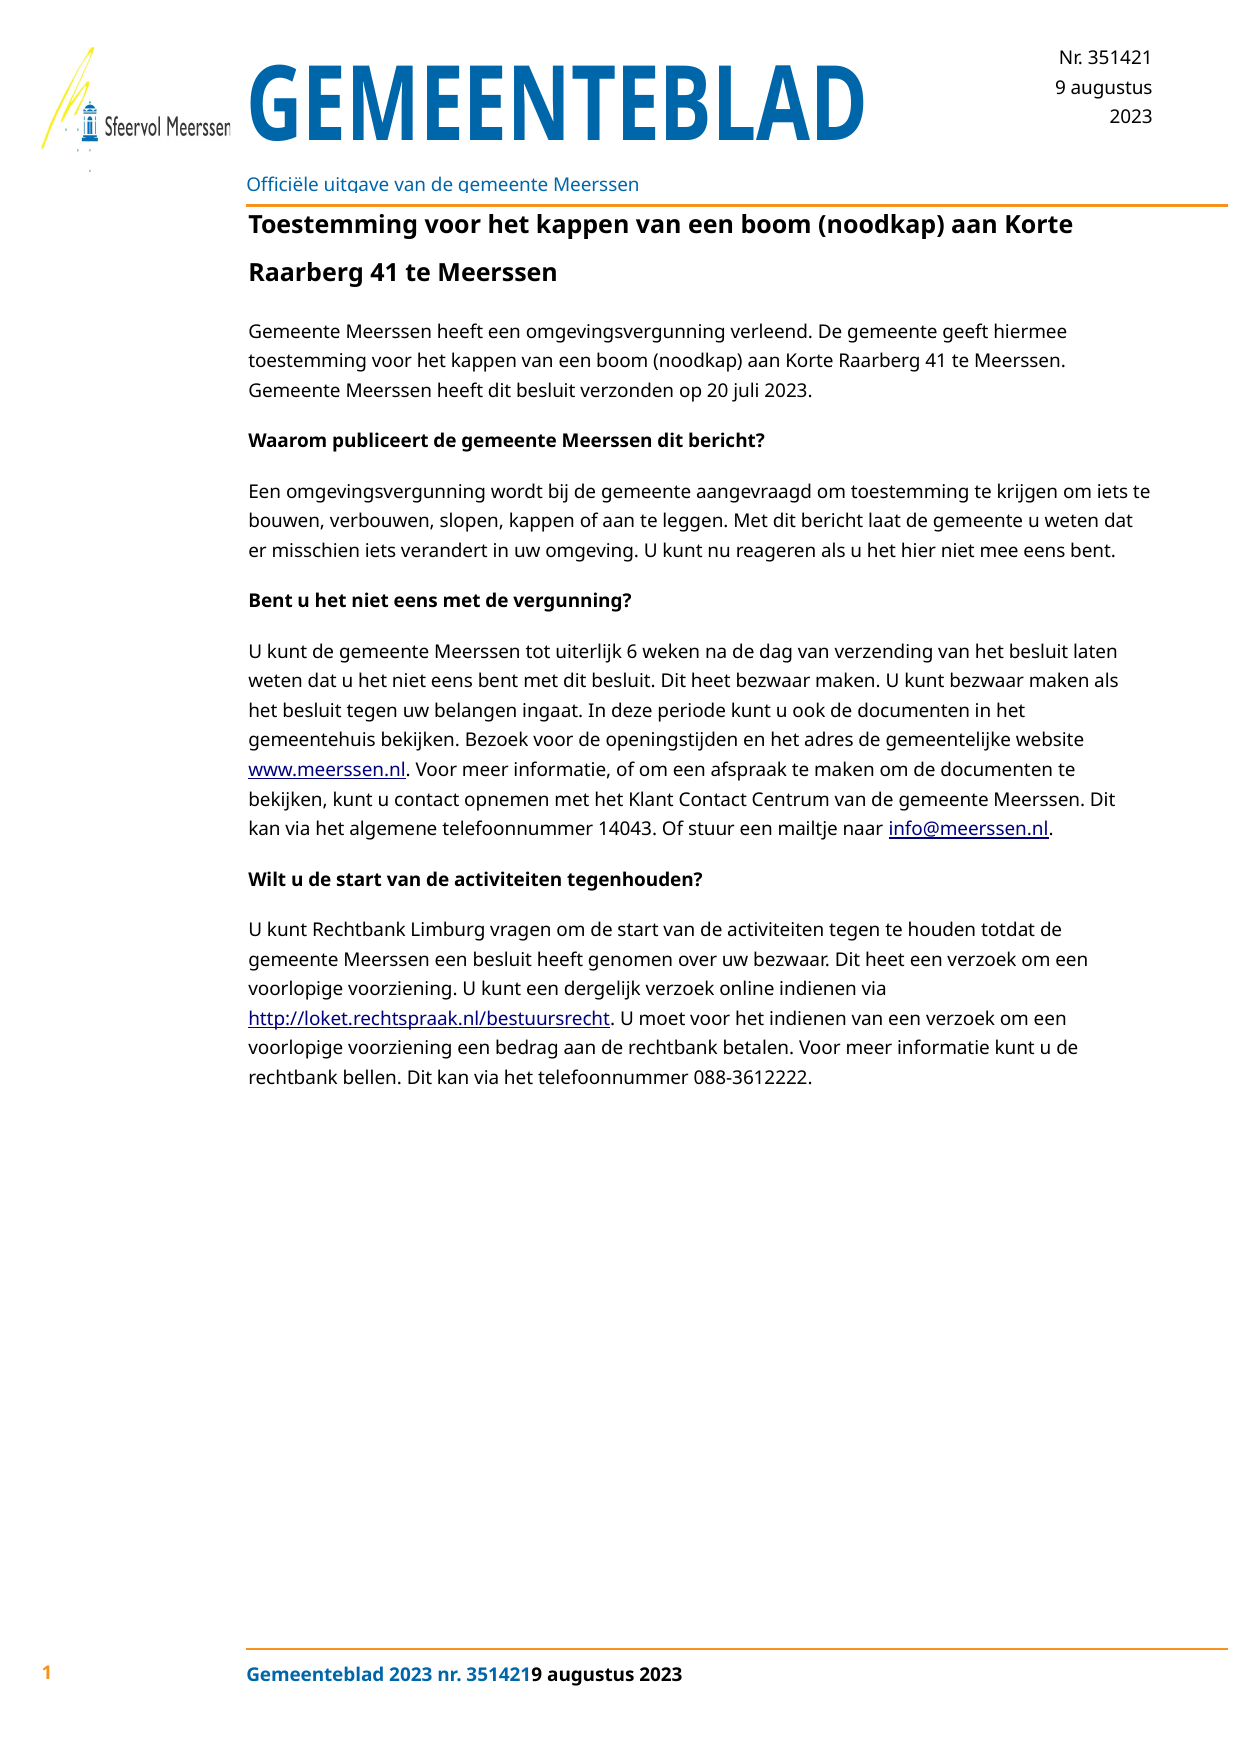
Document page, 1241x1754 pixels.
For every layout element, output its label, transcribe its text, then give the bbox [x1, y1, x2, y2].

text Bent u het niet eens met de vergunning? [248, 587, 1152, 613]
text Gemeente Meerssen heeft een omgevingsvergunning verleend. De gemeente geeft hiermee toestemming voor het kappen van een boom (noodkap) aan Korte Raarberg 41 te Meerssen. Gemeente Meerssen heeft dit besluit verzonden op 20 juli 2023. [248, 318, 1152, 403]
text Een omgevingsvergunning wordt bij de gemeente aangevraagd om toestemming te krijgen om iets te bouwen, verbouwen, slopen, kappen of aan te leggen. Met dit bericht laat de gemeente u weten dat er misschien iets verandert in uw omgeving. U kunt nu reageren als u het hier niet mee eens bent. [248, 478, 1152, 563]
text Waarom publiceert de gemeente Meerssen dit bericht? [248, 427, 1152, 453]
text U kunt de gemeente Meerssen tot uiterlijk 6 weken na de dag van verzending van het besluit laten weten dat u het niet eens bent met dit besluit. Dit heet bezwaar maken. U kunt bezwaar maken als het besluit tegen uw belangen ingaat. In deze periode kunt u ook de documenten in het gemeentehuis bekijken. Bezoek voor de openingstijden en het adres de gemeentelijke website www.meerssen.nl. Voor meer informatie, of om een afspraak te maken om de documenten te bekijken, kunt u contact opnemen met het Klant Contact Centrum van de gemeente Meerssen. Dit kan via het algemene telefoonnummer 14043. Of stuur een mailtje naar info@meerssen.nl. [248, 638, 1152, 841]
text Wilt u de start van de activiteiten tegenhouden? [248, 866, 1152, 892]
picture [41, 47, 231, 172]
text U kunt Rechtbank Limburg vragen om de start van de activiteiten tegen te houden totdat de gemeente Meerssen een besluit heeft genomen over uw bezwaar. Dit heet een verzoek om een voorlopige voorziening. U kunt een dergelijk verzoek online indienen via http://loket.rechtspraak.nl/bestuursrecht. U moet voor het indienen van een verzoek om een voorlopige voorziening een bedrag aan de rechtbank betalen. Voor meer informatie kunt u de rechtbank bellen. Dit kan via het telefoonnummer 088-3612222. [248, 916, 1152, 1090]
text Toestemming voor het kappen van een boom (noodkap) aan Korte Raarberg 41 te Meerssen [248, 207, 1152, 288]
